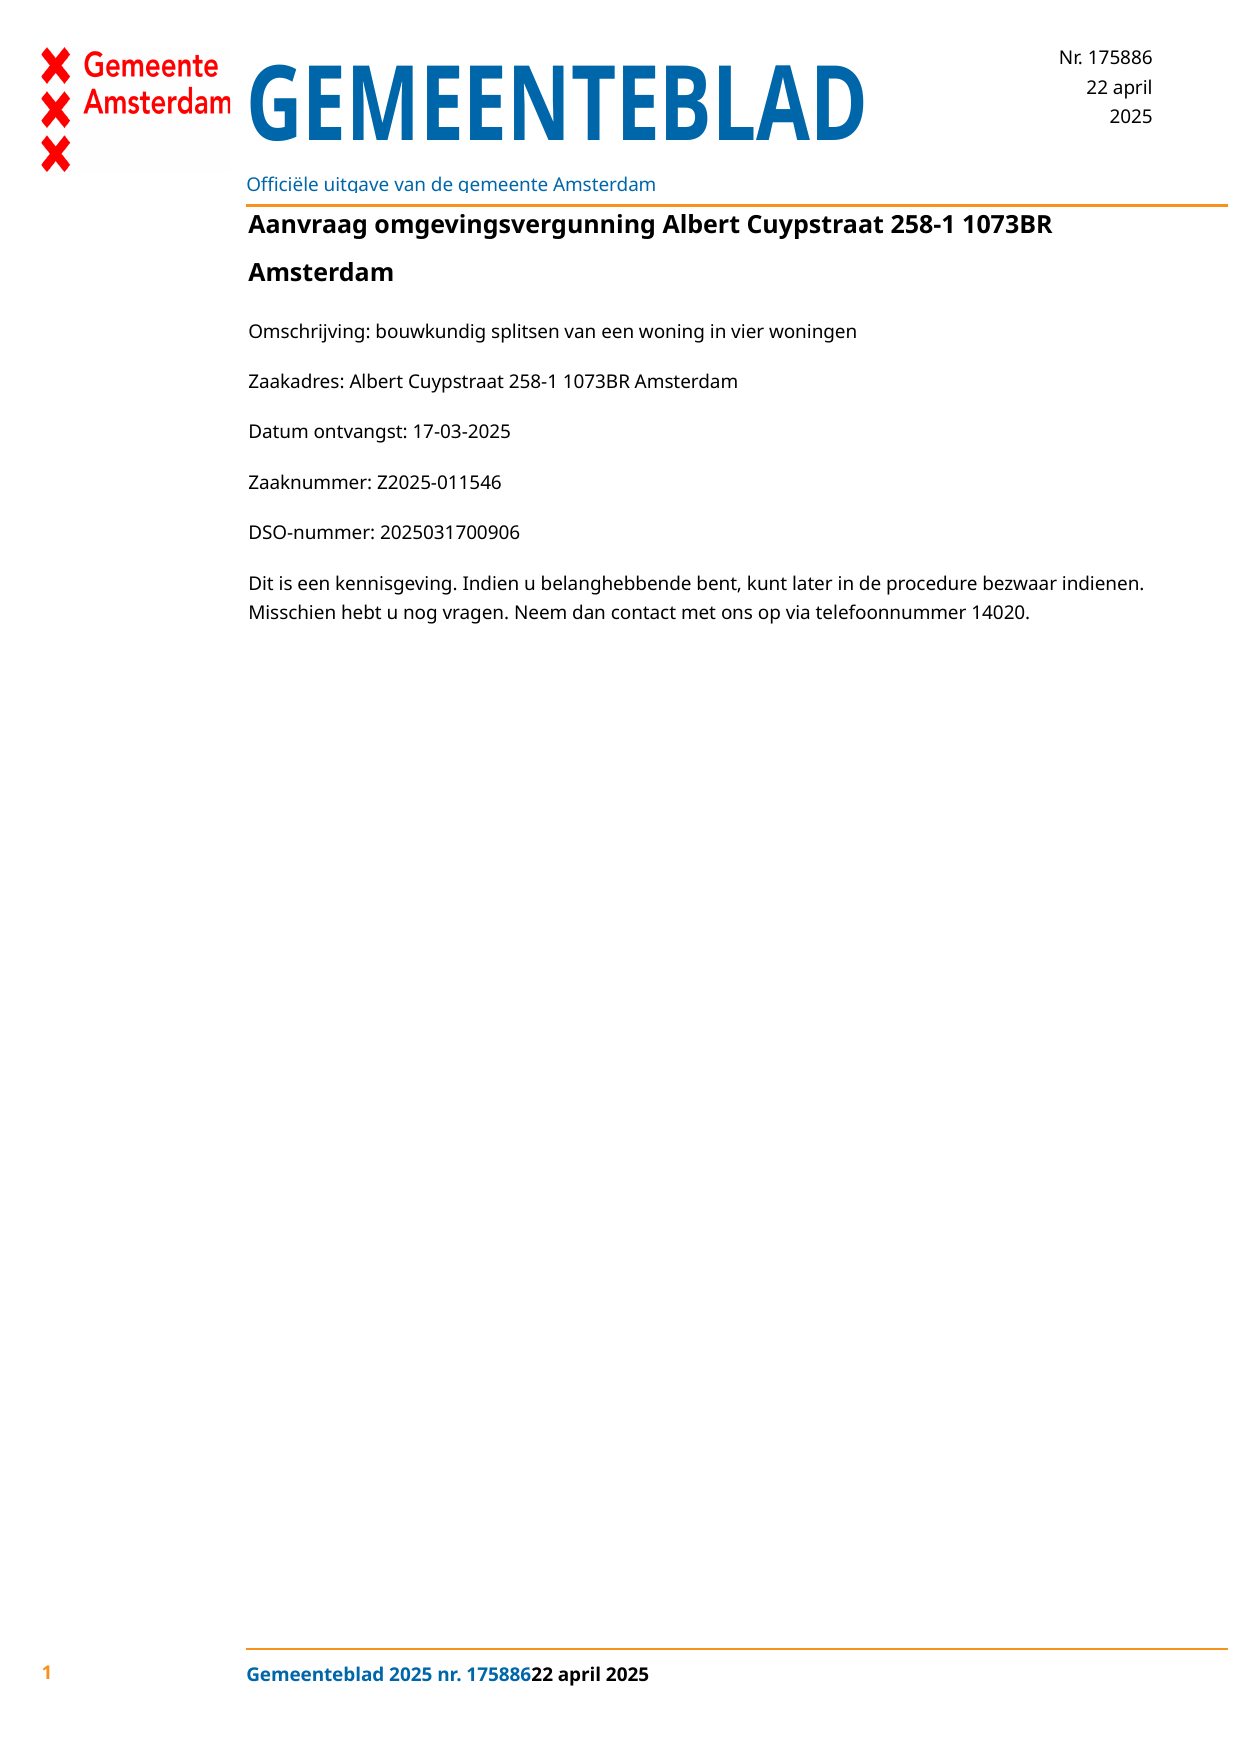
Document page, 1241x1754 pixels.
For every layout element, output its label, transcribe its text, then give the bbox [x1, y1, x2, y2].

text Datum ontvangst: 17-03-2025 [248, 419, 1152, 444]
picture [41, 47, 231, 172]
text Zaaknummer: Z2025-011546 [248, 469, 1152, 495]
text Omschrijving: bouwkundig splitsen van een woning in vier woningen [248, 318, 1152, 344]
text DSO-nummer: 2025031700906 [248, 519, 1152, 545]
text Dit is een kennisgeving. Indien u belanghebbende bent, kunt later in de procedure bezwaar indienen. Misschien hebt u nog vragen. Neem dan contact met ons op via telefoonnummer 14020. [248, 570, 1152, 625]
text Aanvraag omgevingsvergunning Albert Cuypstraat 258-1 1073BR Amsterdam [248, 207, 1152, 288]
text Zaakadres: Albert Cuypstraat 258-1 1073BR Amsterdam [248, 368, 1152, 394]
